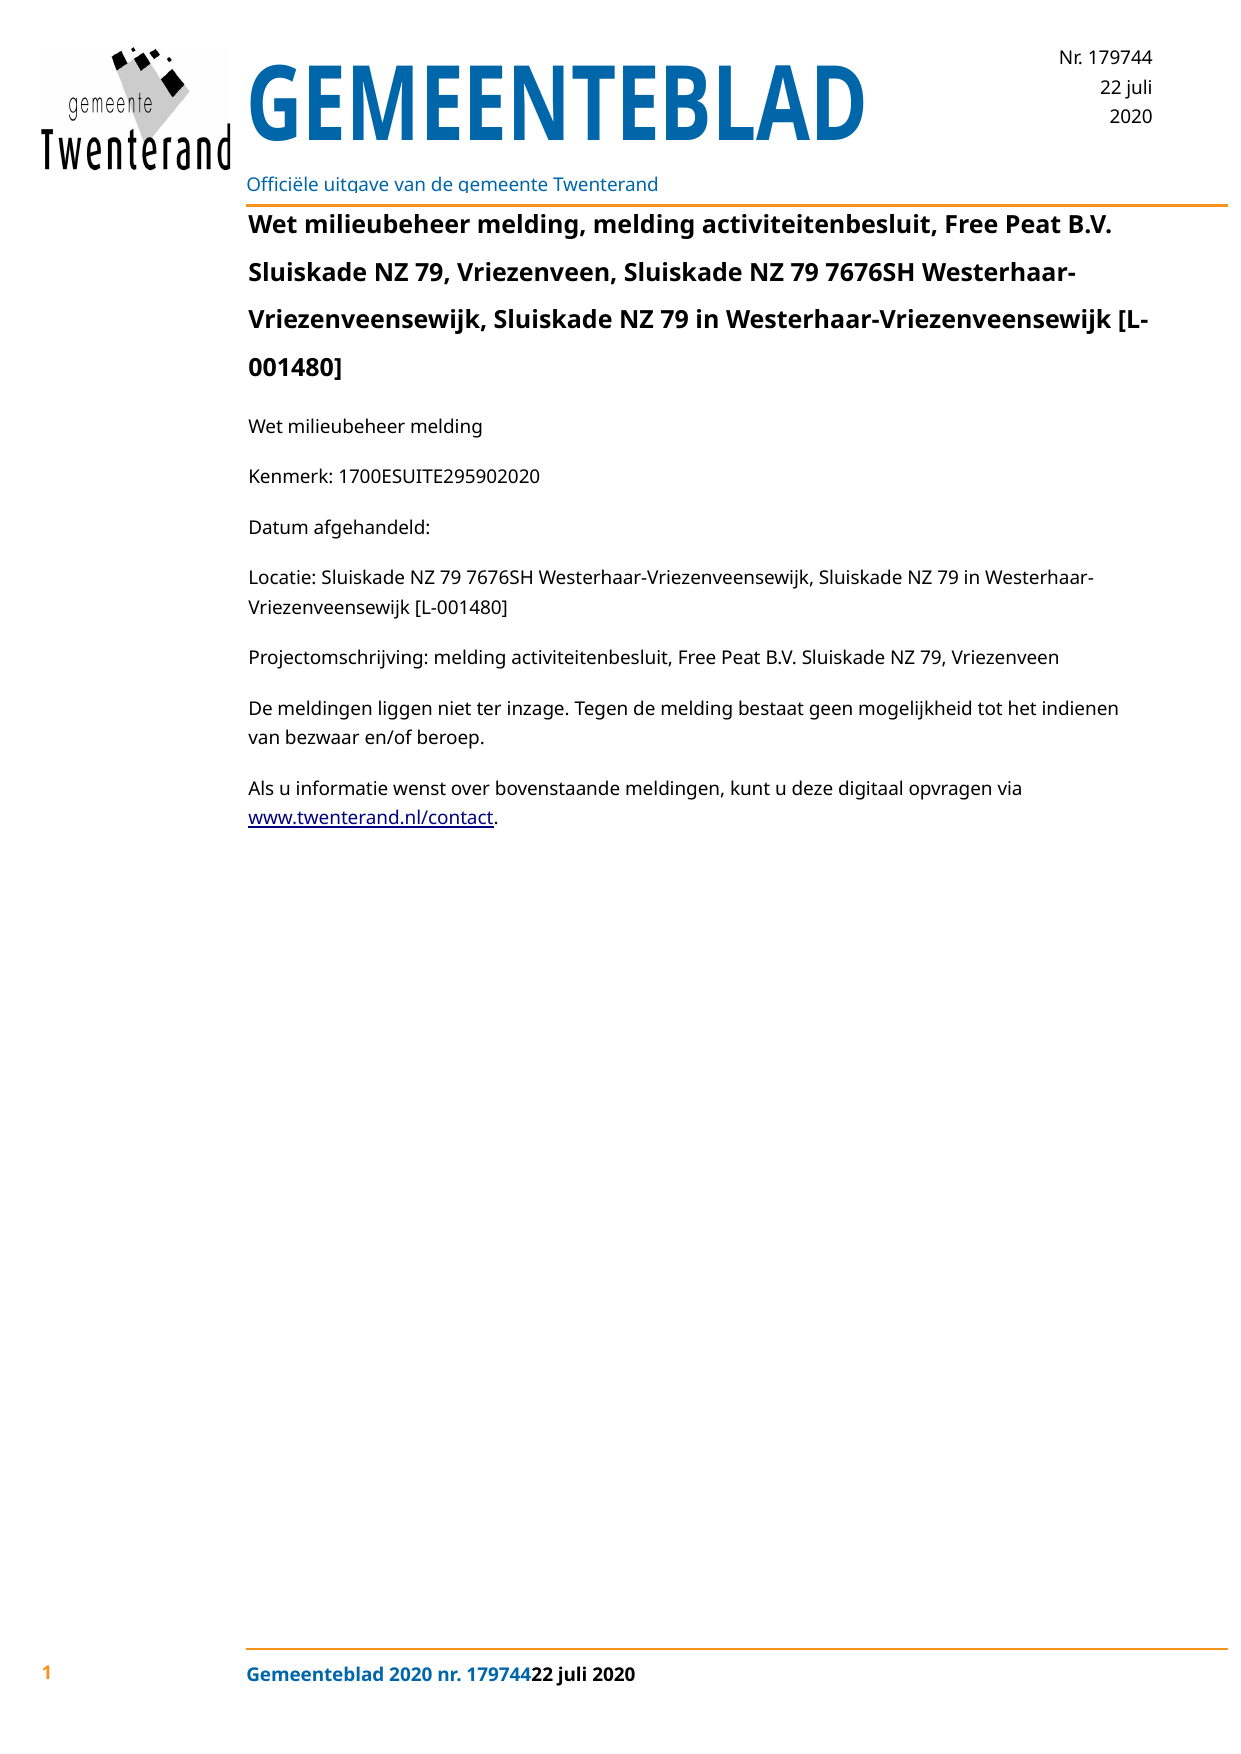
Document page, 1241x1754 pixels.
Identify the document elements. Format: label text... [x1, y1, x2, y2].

text Wet milieubeheer melding, melding activiteitenbesluit, Free Peat B.V. Sluiskade NZ 79, Vriezenveen, Sluiskade NZ 79 7676SH Westerhaar-Vriezenveensewijk, Sluiskade NZ 79 in Westerhaar-Vriezenveensewijk [L-001480] [248, 207, 1152, 384]
text Kenmerk: 1700ESUITE295902020 [248, 463, 1152, 489]
text Projectomschrijving: melding activiteitenbesluit, Free Peat B.V. Sluiskade NZ 79, Vriezenveen [248, 644, 1152, 670]
text Datum afgehandeld: [248, 514, 1152, 540]
picture [41, 47, 231, 172]
text Locatie: Sluiskade NZ 79 7676SH Westerhaar-Vriezenveensewijk, Sluiskade NZ 79 in Westerhaar-Vriezenveensewijk [L-001480] [248, 564, 1152, 620]
text Als u informatie wenst over bovenstaande meldingen, kunt u deze digitaal opvragen via www.twenterand.nl/contact. [248, 775, 1152, 830]
text De meldingen liggen niet ter inzage. Tegen de melding bestaat geen mogelijkheid tot het indienen van bezwaar en/of beroep. [248, 695, 1152, 750]
text Wet milieubeheer melding [248, 413, 1152, 439]
